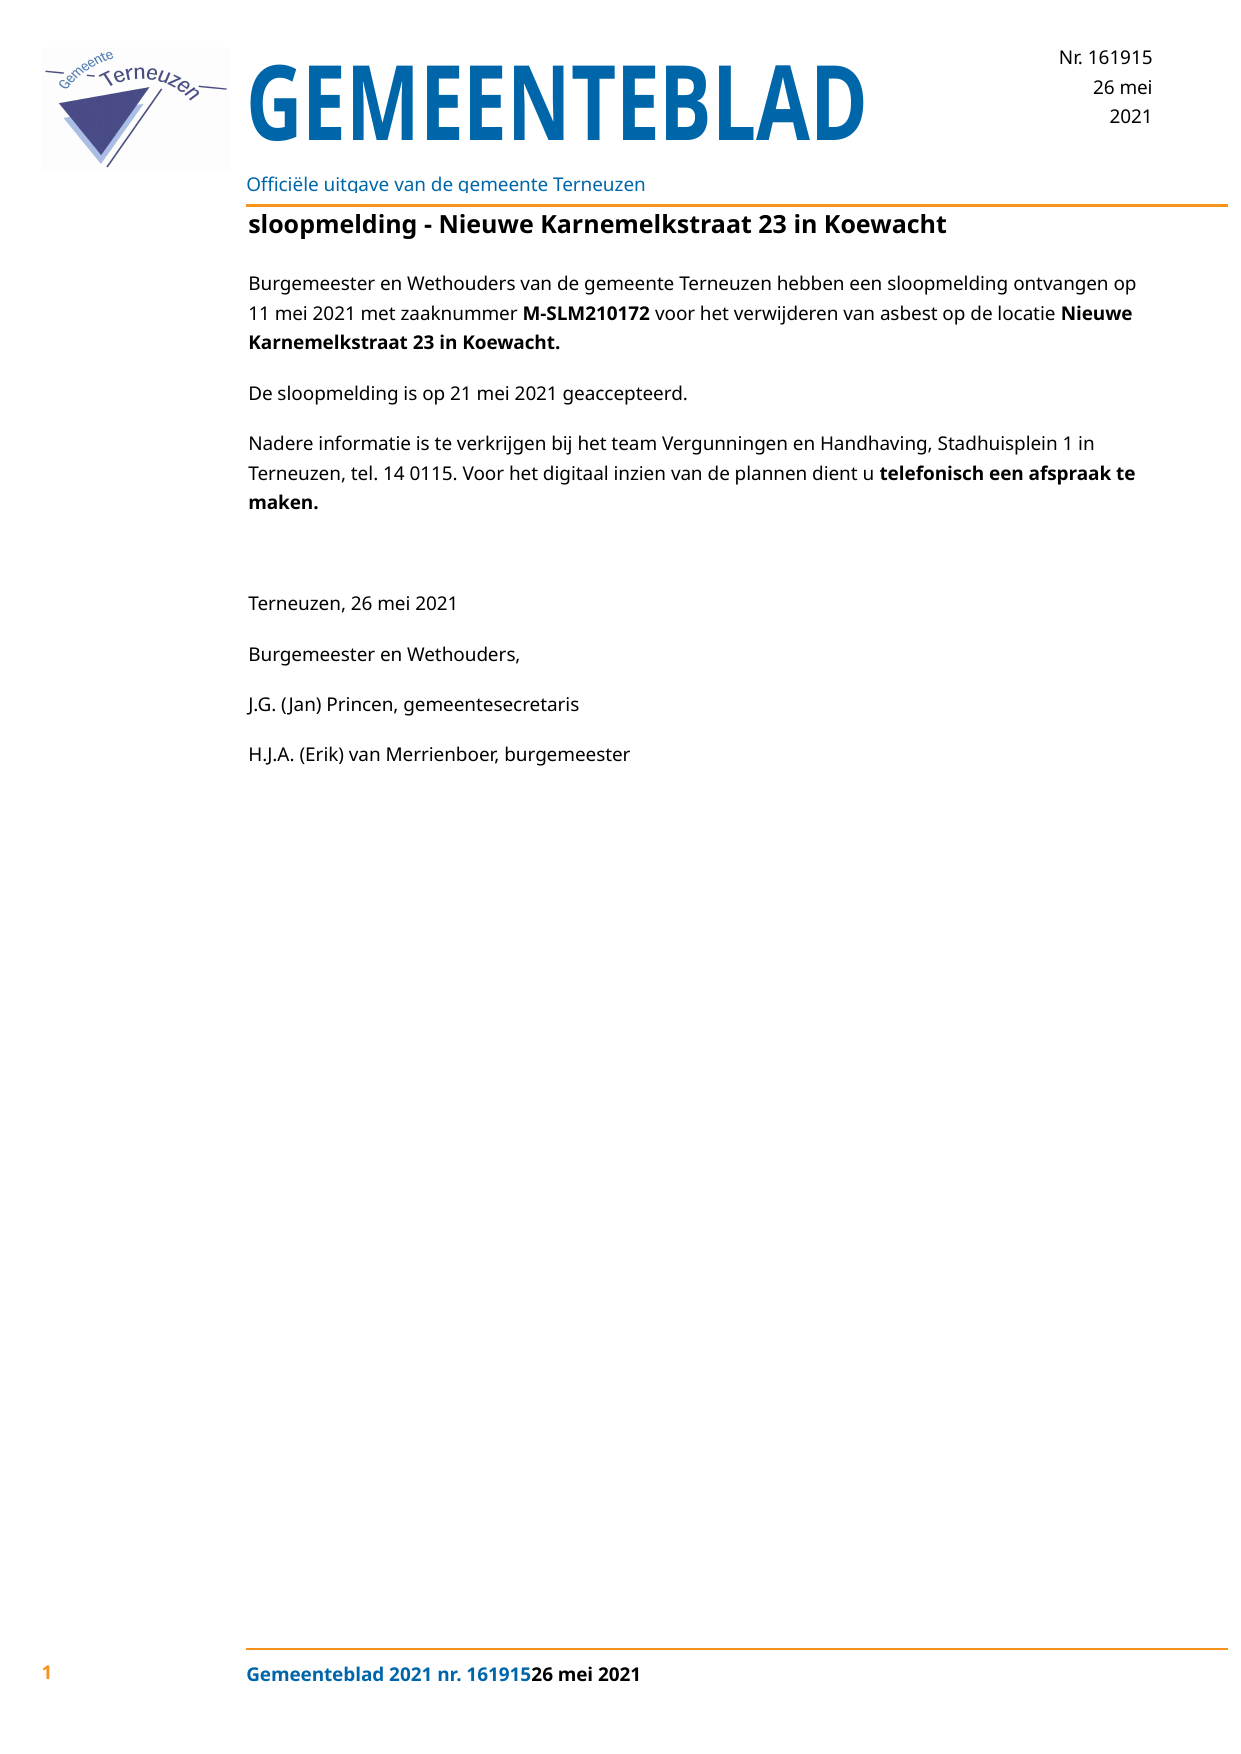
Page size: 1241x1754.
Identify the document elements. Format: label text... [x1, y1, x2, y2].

text H.J.A. (Erik) van Merrienboer, burgemeester [248, 742, 1152, 767]
text J.G. (Jan) Princen, gemeentesecretaris [248, 691, 1152, 717]
text Burgemeester en Wethouders, [248, 641, 1152, 666]
text Nadere informatie is te verkrijgen bij het team Vergunningen en Handhaving, Stadhuisplein 1 in Terneuzen, tel. 14 0115. Voor het digitaal inzien van de plannen dient u telefonisch een afspraak te maken. [248, 430, 1152, 515]
text Burgemeester en Wethouders van de gemeente Terneuzen hebben een sloopmelding ontvangen op 11 mei 2021 met zaaknummer M-SLM210172 voor het verwijderen van asbest op de locatie Nieuwe Karnemelkstraat 23 in Koewacht. [248, 270, 1152, 355]
text De sloopmelding is op 21 mei 2021 geaccepteerd. [248, 380, 1152, 406]
picture [41, 47, 231, 172]
text sloopmelding - Nieuwe Karnemelkstraat 23 in Koewacht [248, 207, 1152, 241]
text Terneuzen, 26 mei 2021 [248, 590, 1152, 616]
